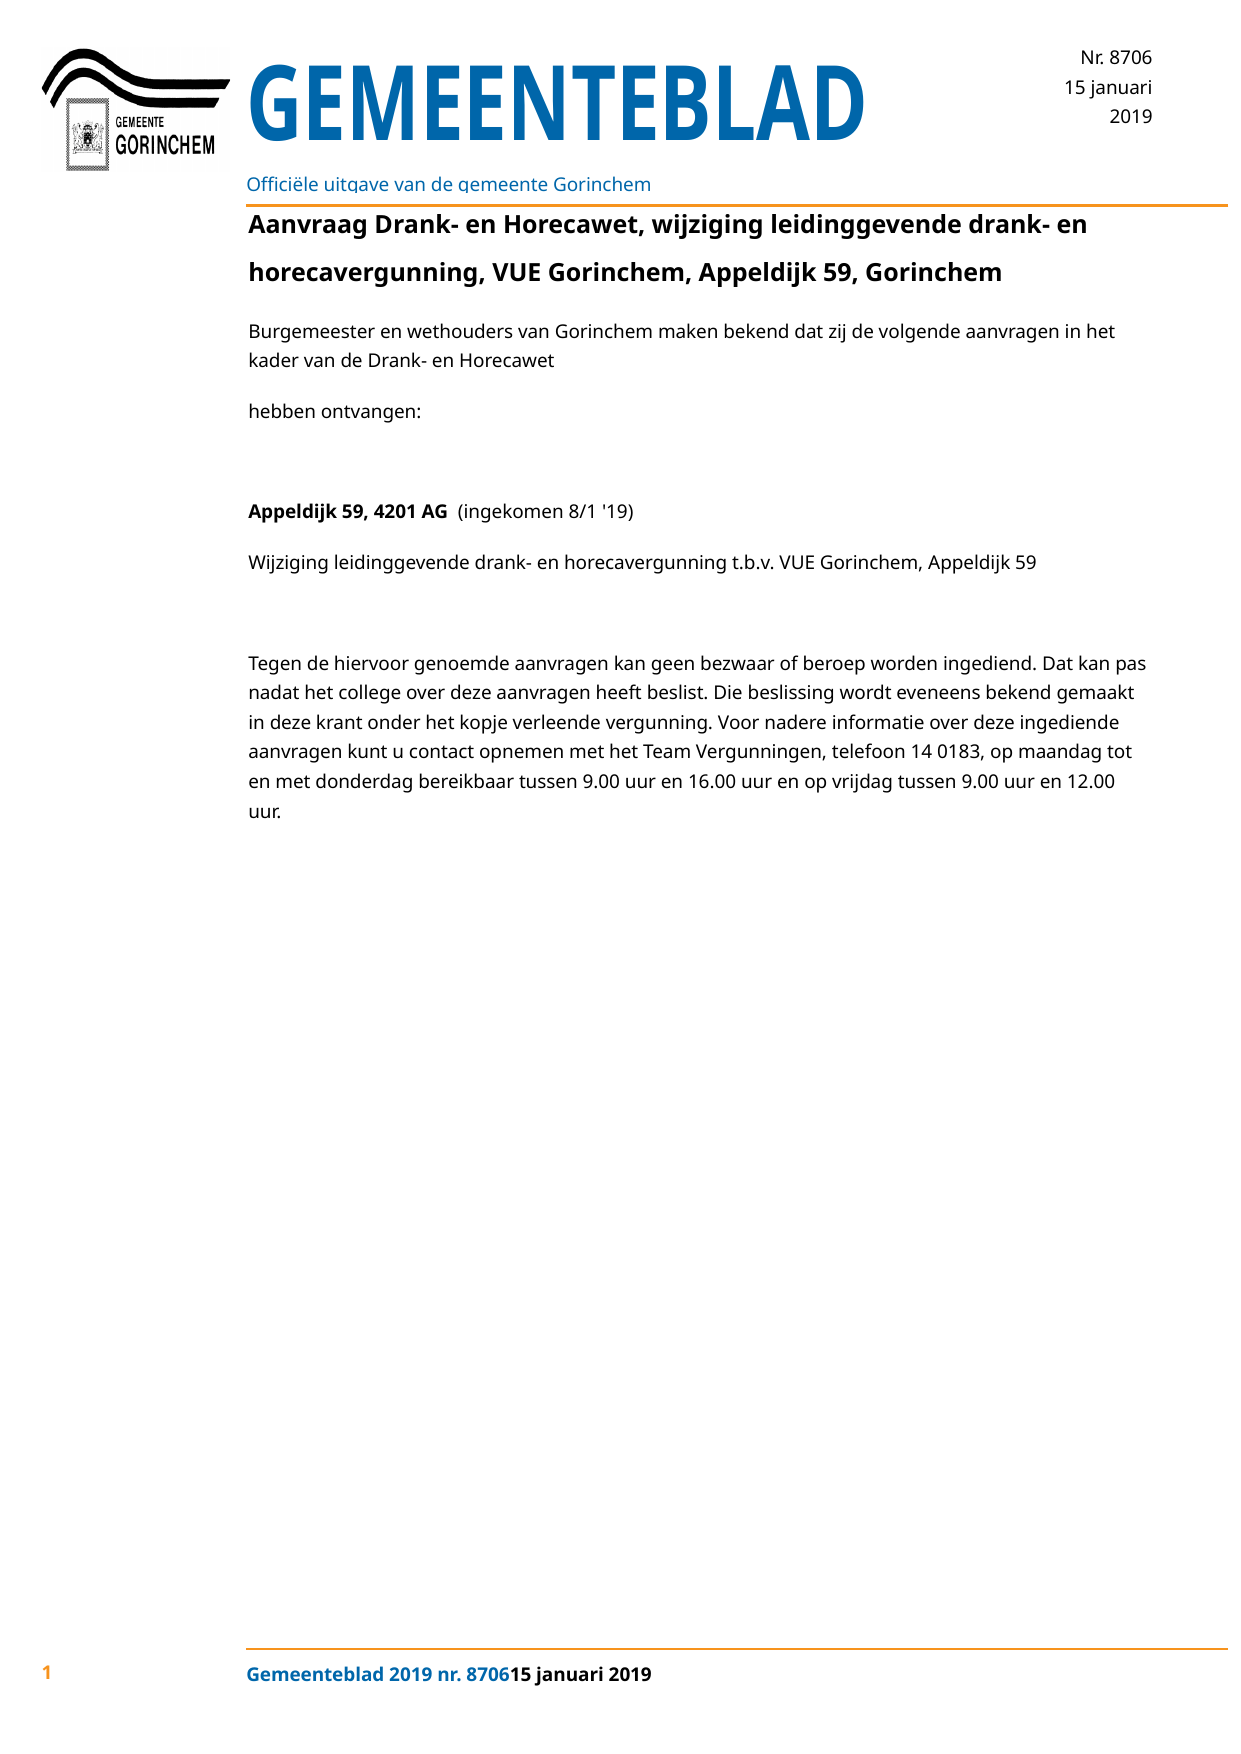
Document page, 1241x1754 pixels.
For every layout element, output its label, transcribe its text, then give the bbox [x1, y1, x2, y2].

text Wijziging leidinggevende drank- en horecavergunning t.b.v. VUE Gorinchem, Appeldijk 59 [248, 549, 1152, 575]
picture [41, 47, 231, 172]
text Tegen de hiervoor genoemde aanvragen kan geen bezwaar of beroep worden ingediend. Dat kan pas nadat het college over deze aanvragen heeft beslist. Die beslissing wordt eveneens bekend gemaakt in deze krant onder het kopje verleende vergunning. Voor nadere informatie over deze ingediende aanvragen kunt u contact opnemen met het Team Vergunningen, telefoon 14 0183, op maandag tot en met donderdag bereikbaar tussen 9.00 uur en 16.00 uur en op vrijdag tussen 9.00 uur en 12.00 uur. [248, 650, 1152, 824]
text Burgemeester en wethouders van Gorinchem maken bekend dat zij de volgende aanvragen in het kader van de Drank- en Horecawet [248, 318, 1152, 373]
text hebben ontvangen: [248, 398, 1152, 424]
text Appeldijk 59, 4201 AG (ingekomen 8/1 '19) [248, 499, 1152, 524]
text Aanvraag Drank- en Horecawet, wijziging leidinggevende drank- en horecavergunning, VUE Gorinchem, Appeldijk 59, Gorinchem [248, 207, 1152, 288]
